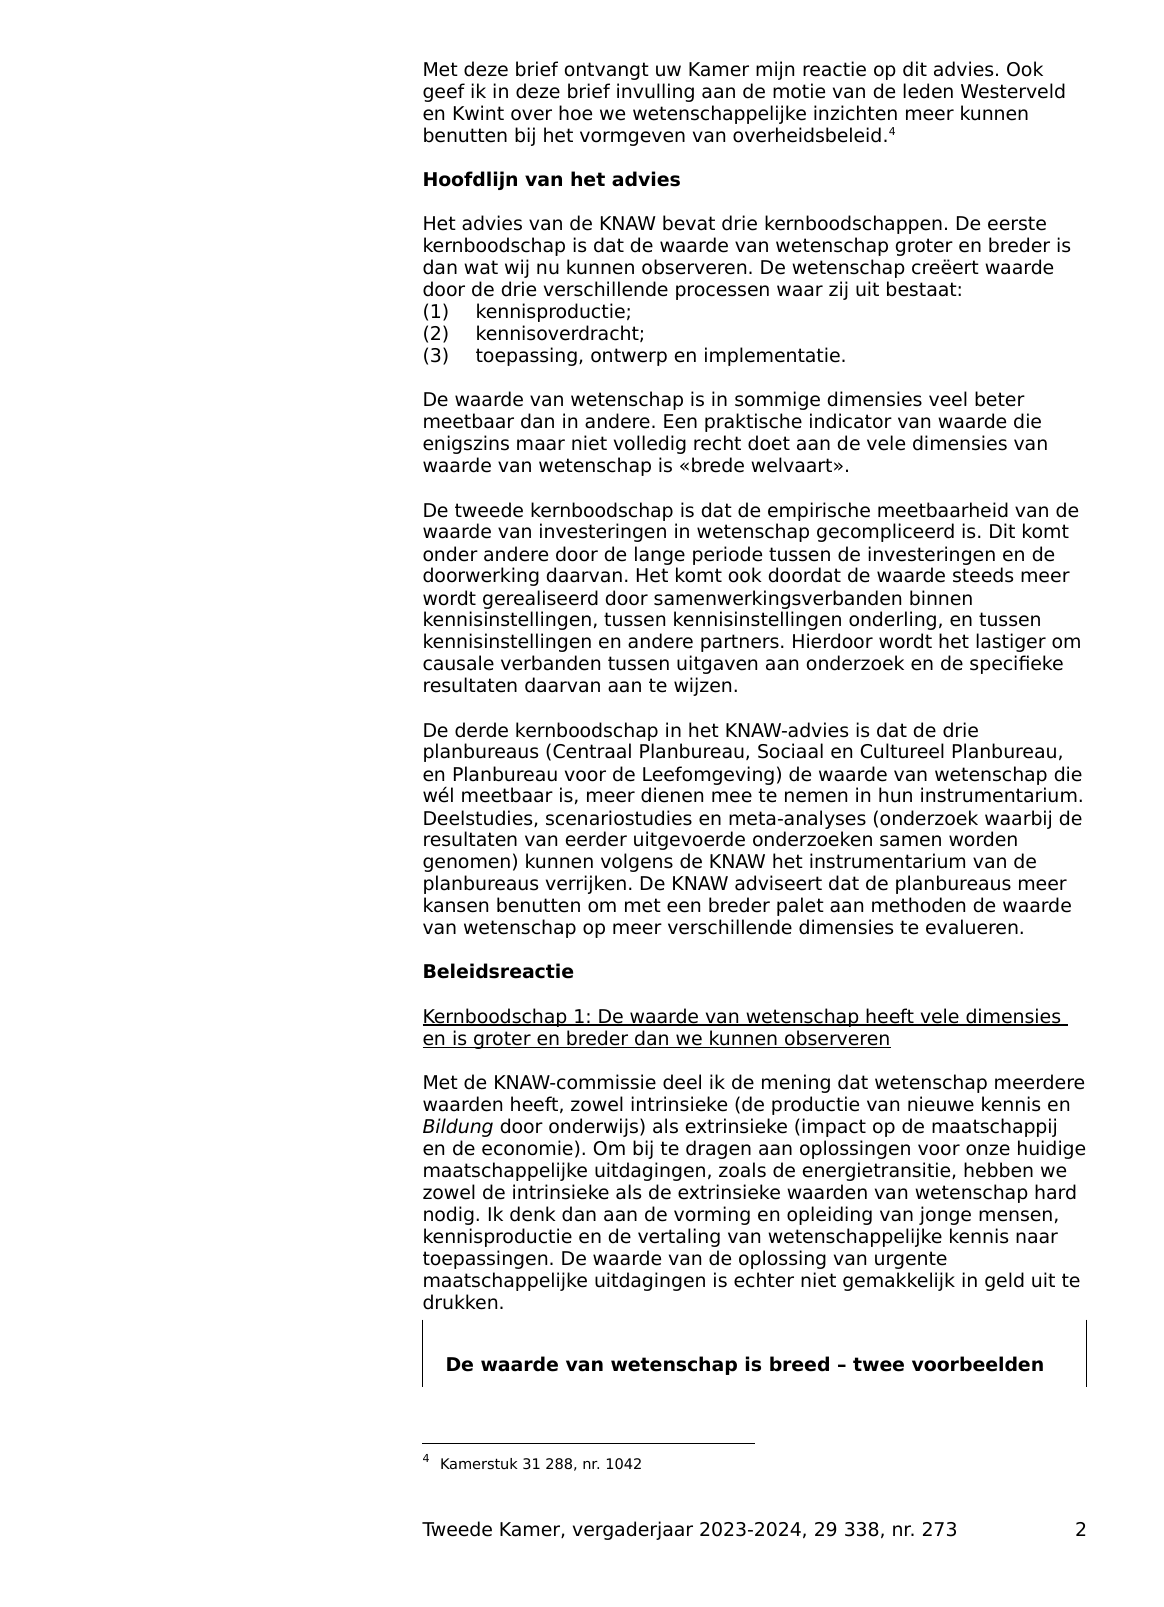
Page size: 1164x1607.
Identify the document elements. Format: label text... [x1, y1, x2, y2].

subtitle Kernboodschap 1: De waarde van wetenschap heeft vele dimensies en is groter en breder dan we kunnen observeren [422, 1006, 1087, 1049]
text Het advies van de KNAW bevat drie kernboodschappen. De eerste kernboodschap is dat de waarde van wetenschap groter en breder is dan wat wij nu kunnen observeren. De wetenschap creëert waarde door de drie verschillende processen waar zij uit bestaat: [422, 213, 1087, 301]
text Met deze brief ontvangt uw Kamer mijn reactie op dit advies. Ook geef ik in deze brief invulling aan de motie van de leden Westerveld en Kwint over hoe we wetenschappelijke inzichten meer kunnen benutten bij het vormgeven van overheidsbeleid. [422, 59, 1087, 147]
text (3) toepassing, ontwerp en implementatie. [422, 345, 1087, 367]
text Met de KNAW-commissie deel ik de mening dat wetenschap meerdere waarden heeft, zowel intrinsieke (de productie van nieuwe kennis en Bildung door onderwijs) als extrinsieke (impact op de maatschappij en de economie). Om bij te dragen aan oplossingen voor onze huidige maatschappelijke uitdagingen, zoals de energietransitie, hebben we zowel de intrinsieke als de extrinsieke waarden van wetenschap hard nodig. Ik denk dan aan de vorming en opleiding van jonge mensen, kennisproductie en de vertaling van wetenschappelijke kennis naar toepassingen. De waarde van de oplossing van urgente maatschappelijke uitdagingen is echter niet gemakkelijk in geld uit te drukken. [422, 1072, 1087, 1313]
subtitle Beleidsreactie [422, 961, 1087, 983]
text De derde kernboodschap in het KNAW-advies is dat de drie planbureaus (Centraal Planbureau, Sociaal en Cultureel Planbureau, en Planbureau voor de Leefomgeving) de waarde van wetenschap die wél meetbaar is, meer dienen mee te nemen in hun instrumentarium. Deelstudies, scenariostudies en meta-analyses (onderzoek waarbij de resultaten van eerder uitgevoerde onderzoeken samen worden genomen) kunnen volgens de KNAW het instrumentarium van de planbureaus verrijken. De KNAW adviseert dat de planbureaus meer kansen benutten om met een breder palet aan methoden de waarde van wetenschap op meer verschillende dimensies te evalueren. [422, 719, 1087, 939]
text (1) kennisproductie; [422, 301, 1087, 323]
text De waarde van wetenschap is in sommige dimensies veel beter meetbaar dan in andere. Een praktische indicator van waarde die enigszins maar niet volledig recht doet aan de vele dimensies van waarde van wetenschap is «brede welvaart». [422, 389, 1087, 477]
subtitle Hoofdlijn van het advies [422, 169, 1087, 191]
text Kamerstuk 31 288, nr. 1042 [422, 1452, 1087, 1474]
table_header De waarde van wetenschap is breed – twee voorbeelden [423, 1320, 1086, 1387]
text De tweede kernboodschap is dat de empirische meetbaarheid van de waarde van investeringen in wetenschap gecompliceerd is. Dit komt onder andere door de lange periode tussen de investeringen en de doorwerking daarvan. Het komt ook doordat de waarde steeds meer wordt gerealiseerd door samenwerkingsverbanden binnen kennisinstellingen, tussen kennisinstellingen onderling, en tussen kennisinstellingen en andere partners. Hierdoor wordt het lastiger om causale verbanden tussen uitgaven aan onderzoek en de specifieke resultaten daarvan aan te wijzen. [422, 499, 1087, 697]
text (2) kennisoverdracht; [422, 323, 1087, 345]
